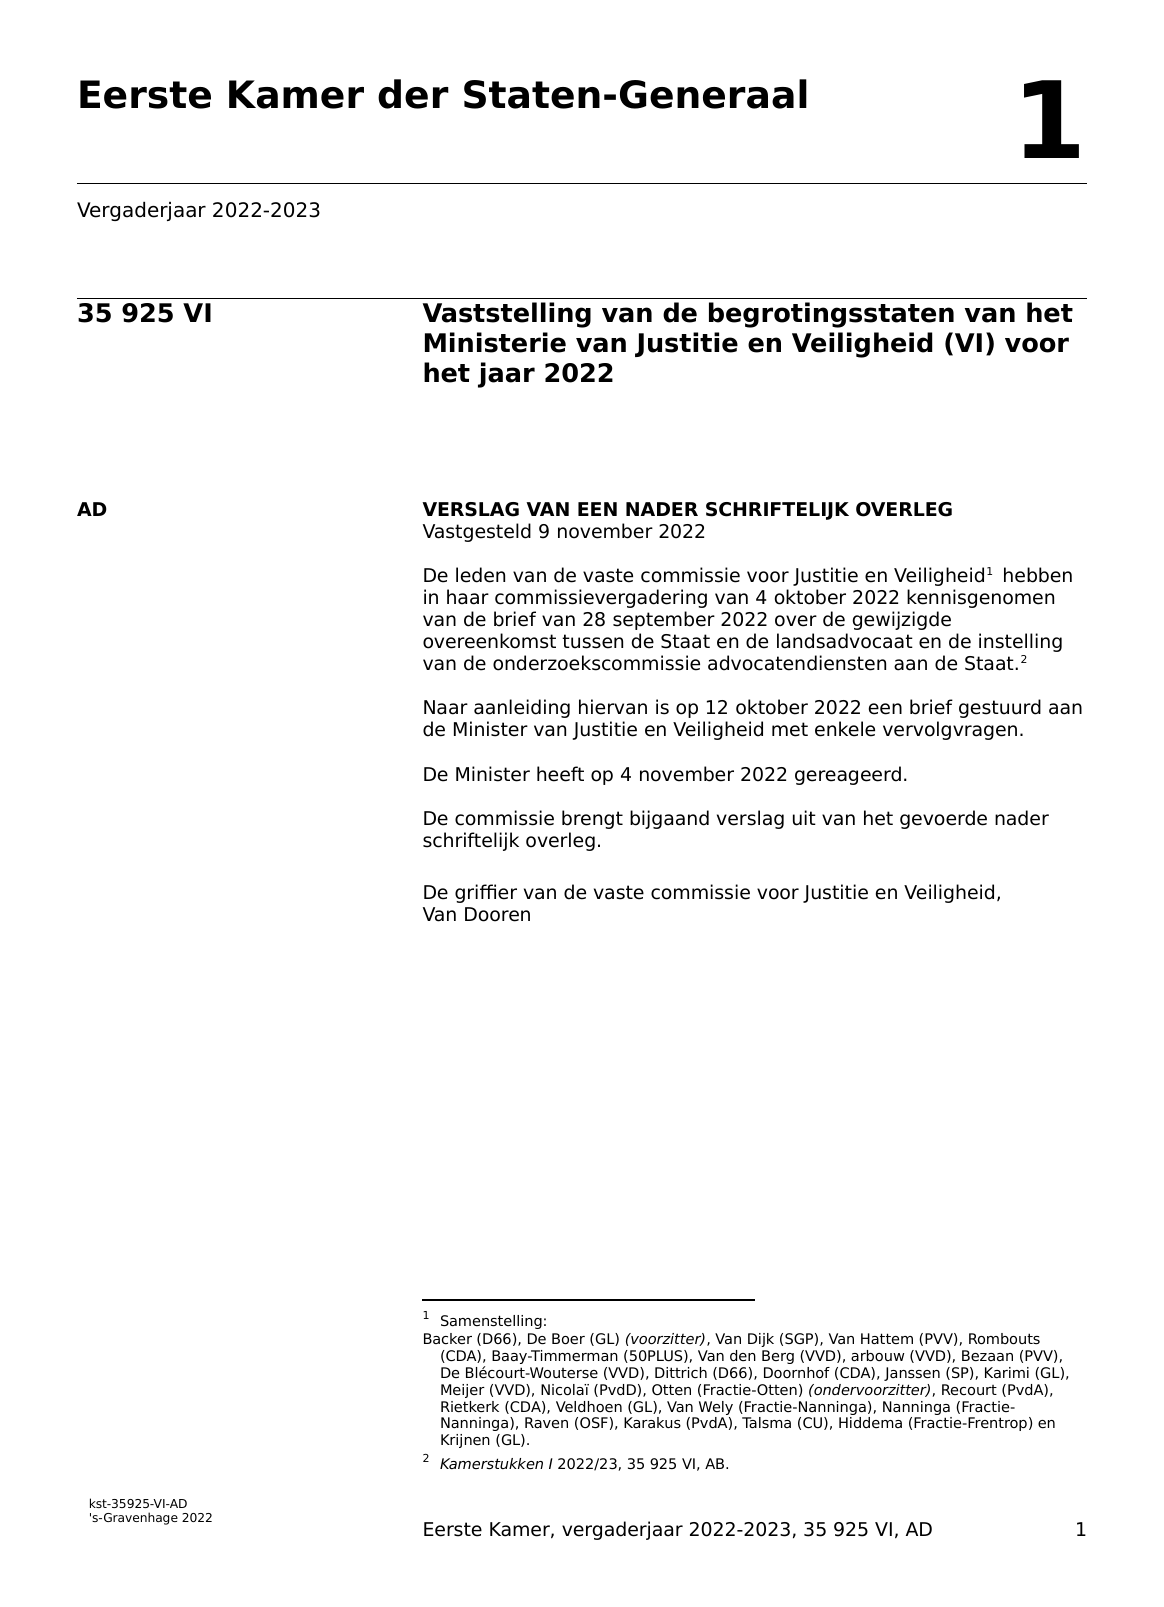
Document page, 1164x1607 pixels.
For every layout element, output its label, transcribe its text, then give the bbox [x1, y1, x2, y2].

text Naar aanleiding hiervan is op 12 oktober 2022 een brief gestuurd aan de Minister van Justitie en Veiligheid met enkele vervolgvragen. [422, 697, 1087, 741]
text De Minister heeft op 4 november 2022 gereageerd. [422, 763, 1087, 785]
text De leden van de vaste commissie voor Justitie en Veiligheid hebben in haar commissievergadering van 4 oktober 2022 kennisgenomen van de brief van 28 september 2022 over de gewijzigde overeenkomst tussen de Staat en de landsadvocaat en de instelling van de onderzoekscommissie advocatendiensten aan de Staat. [422, 565, 1087, 675]
subtitle AD VERSLAG VAN EEN NADER SCHRIFTELIJK OVERLEG [77, 499, 1087, 521]
text Backer (D66), De Boer (GL) (voorzitter), Van Dijk (SGP), Van Hattem (PVV), Rombouts (CDA), Baay-Timmerman (50PLUS), Van den Berg (VVD), arbouw (VVD), Bezaan (PVV), De Blécourt-Wouterse (VVD), Dittrich (D66), Doornhof (CDA), Janssen (SP), Karimi (GL), Meijer (VVD), Nicolaï (PvdD), Otten (Fractie-Otten) (ondervoorzitter), Recourt (PvdA), Rietkerk (CDA), Veldhoen (GL), Van Wely (Fractie-Nanninga), Nanninga (Fractie-Nanninga), Raven (OSF), Karakus (PvdA), Talsma (CU), Hiddema (Fractie-Frentrop) en Krijnen (GL). [422, 1331, 1087, 1449]
table_header 1 [886, 59, 1087, 183]
text kst-35925-VI-AD [88, 1497, 323, 1511]
text Vastgesteld 9 november 2022 [422, 521, 1087, 543]
table_cell Vergaderjaar 2022-2023 [77, 184, 1087, 298]
text Kamerstukken I 2022/23, 35 925 VI, AB. [422, 1452, 1087, 1474]
text 's-Gravenhage 2022 [88, 1511, 323, 1525]
text Samenstelling: [422, 1309, 1087, 1331]
text De commissie brengt bijgaand verslag uit van het gevoerde nader schriftelijk overleg. [422, 808, 1087, 852]
table_header Eerste Kamer der Staten-Generaal [77, 59, 886, 183]
text De griffier van de vaste commissie voor Justitie en Veiligheid, Van Dooren [422, 882, 1087, 926]
subtitle 35 925 VI Vaststelling van de begrotingsstaten van het Ministerie van Justitie en Veiligheid (VI) voor het jaar 2022 [77, 299, 1087, 388]
